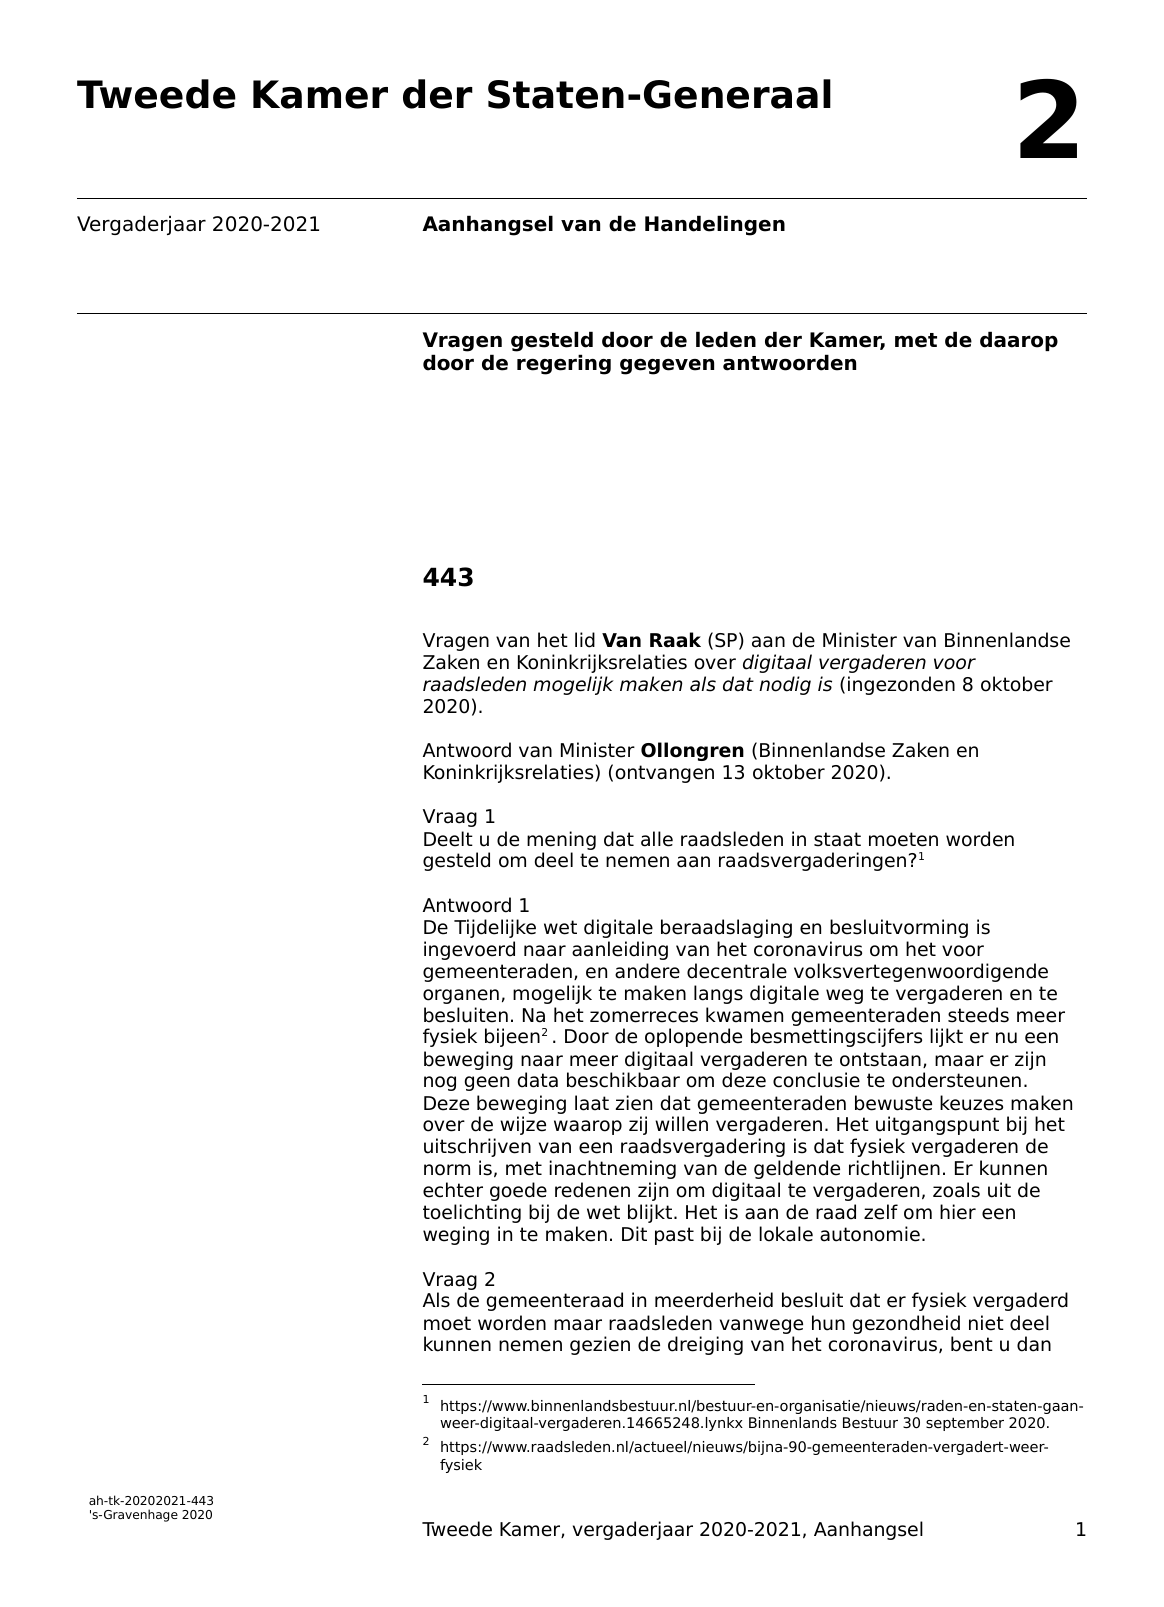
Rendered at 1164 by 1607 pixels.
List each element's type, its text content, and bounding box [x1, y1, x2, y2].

text Deelt u de mening dat alle raadsleden in staat moeten worden gesteld om deel te nemen aan raadsvergaderingen? [422, 828, 1087, 872]
table_header 2 [886, 59, 1087, 198]
text Vraag 2 [422, 1268, 1087, 1290]
text 443 [422, 563, 1087, 592]
text Als de gemeenteraad in meerderheid besluit dat er fysiek vergaderd moet worden maar raadsleden vanwege hun gezondheid niet deel kunnen nemen gezien de dreiging van het coronavirus, bent u dan [422, 1290, 1087, 1356]
text https://www.raadsleden.nl/actueel/nieuws/bijna-90-gemeenteraden-vergadert-weer-fysiek [422, 1435, 1087, 1474]
text Antwoord van Minister Ollongren (Binnenlandse Zaken en Koninkrijksrelaties) (ontvangen 13 oktober 2020). [422, 740, 1087, 784]
text Antwoord 1 [422, 894, 1087, 917]
text Deze beweging laat zien dat gemeenteraden bewuste keuzes maken over de wijze waarop zij willen vergaderen. Het uitgangspunt bij het uitschrijven van een raadsvergadering is dat fysiek vergaderen de norm is, met inachtneming van de geldende richtlijnen. Er kunnen echter goede redenen zijn om digitaal te vergaderen, zoals uit de toelichting bij de wet blijkt. Het is aan de raad zelf om hier een weging in te maken. Dit past bij de lokale autonomie. [422, 1092, 1087, 1246]
text Vragen van het lid Van Raak (SP) aan de Minister van Binnenlandse Zaken en Koninkrijksrelaties over digitaal vergaderen voor raadsleden mogelijk maken als dat nodig is (ingezonden 8 oktober 2020). [422, 630, 1087, 718]
text De Tijdelijke wet digitale beraadslaging en besluitvorming is ingevoerd naar aanleiding van het coronavirus om het voor gemeenteraden, en andere decentrale volksvertegenwoordigende organen, mogelijk te maken langs digitale weg te vergaderen en te besluiten. Na het zomerreces kwamen gemeenteraden steeds meer fysiek bijeen. Door de oplopende besmettingscijfers lijkt er nu een beweging naar meer digitaal vergaderen te ontstaan, maar er zijn nog geen data beschikbaar om deze conclusie te ondersteunen. [422, 917, 1087, 1092]
text 's-Gravenhage 2020 [88, 1508, 323, 1522]
text ah-tk-20202021-443 [88, 1494, 323, 1508]
table_cell [77, 314, 422, 375]
text https://www.binnenlandsbestuur.nl/bestuur-en-organisatie/nieuws/raden-en-staten-gaan-weer-digitaal-vergaderen.14665248.lynkx Binnenlands Bestuur 30 september 2020. [422, 1393, 1087, 1432]
text Vraag 1 [422, 806, 1087, 828]
table_cell Aanhangsel van de Handelingen [422, 199, 1087, 313]
table_cell Vergaderjaar 2020-2021 [77, 199, 422, 313]
table_cell Vragen gesteld door de leden der Kamer, met de daarop door de regering gegeven antwoorden [422, 314, 1087, 375]
table_header Tweede Kamer der Staten-Generaal [77, 59, 886, 198]
